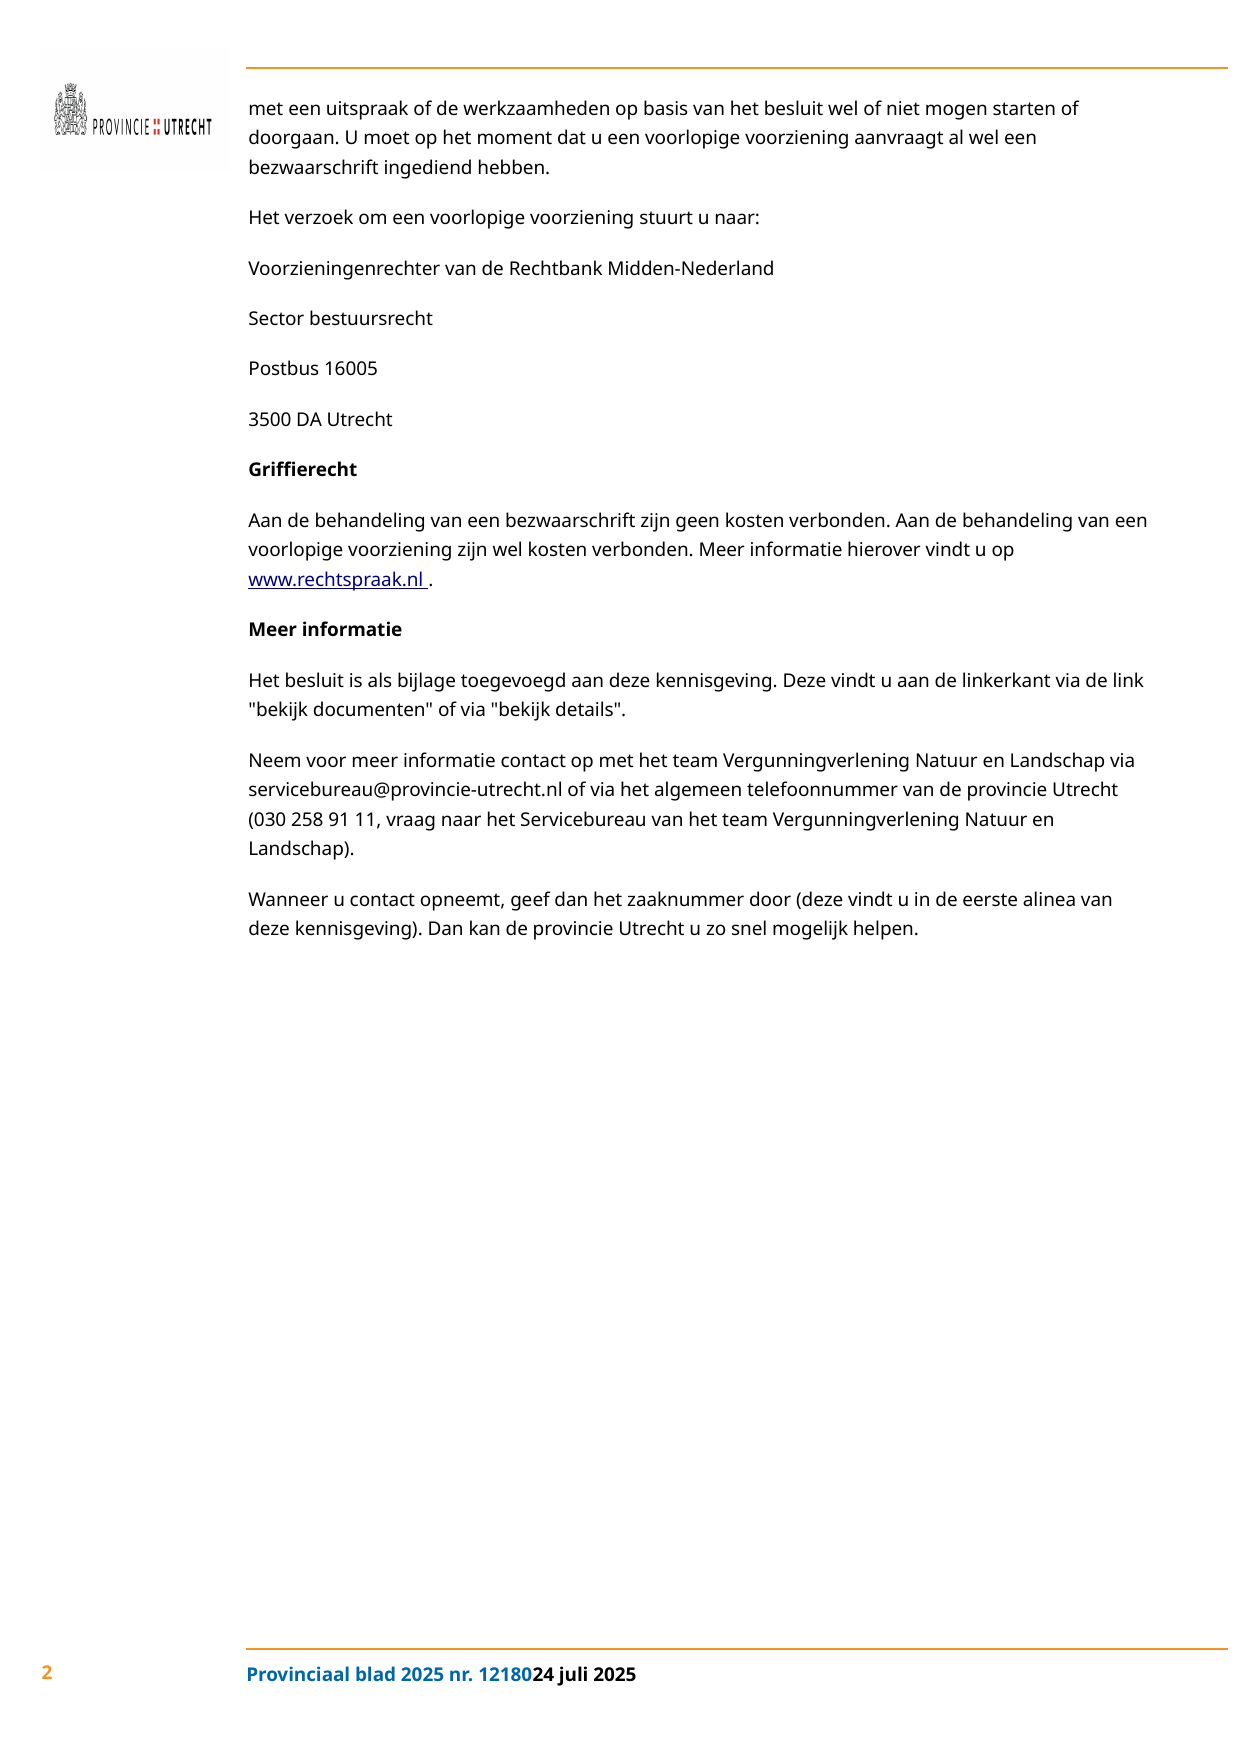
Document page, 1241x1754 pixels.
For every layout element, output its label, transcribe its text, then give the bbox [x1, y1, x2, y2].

text Het verzoek om een voorlopige voorziening stuurt u naar: [248, 204, 1152, 230]
text Voorzieningenrechter van de Rechtbank Midden-Nederland [248, 255, 1152, 281]
text Postbus 16005 [248, 356, 1152, 381]
picture [41, 47, 231, 172]
text Meer informatie [248, 616, 1152, 642]
text Griffierecht [248, 456, 1152, 482]
text Sector bestuursrecht [248, 305, 1152, 331]
text Het besluit is als bijlage toegevoegd aan deze kennisgeving. Deze vindt u aan de linkerkant via de link "bekijk documenten" of via "bekijk details". [248, 667, 1152, 722]
text Neem voor meer informatie contact op met het team Vergunningverlening Natuur en Landschap via servicebureau@provincie-utrecht.nl of via het algemeen telefoonnummer van de provincie Utrecht (030 258 91 11, vraag naar het Servicebureau van het team Vergunningverlening Natuur en Landschap). [248, 747, 1152, 861]
text met een uitspraak of de werkzaamheden op basis van het besluit wel of niet mogen starten of doorgaan. U moet op het moment dat u een voorlopige voorziening aanvraagt al wel een bezwaarschrift ingediend hebben. [248, 95, 1152, 180]
text 3500 DA Utrecht [248, 406, 1152, 432]
text Wanneer u contact opneemt, geef dan het zaaknummer door (deze vindt u in de eerste alinea van deze kennisgeving). Dan kan de provincie Utrecht u zo snel mogelijk helpen. [248, 886, 1152, 941]
text Aan de behandeling van een bezwaarschrift zijn geen kosten verbonden. Aan de behandeling van een voorlopige voorziening zijn wel kosten verbonden. Meer informatie hierover vindt u op www.rechtspraak.nl . [248, 507, 1152, 592]
